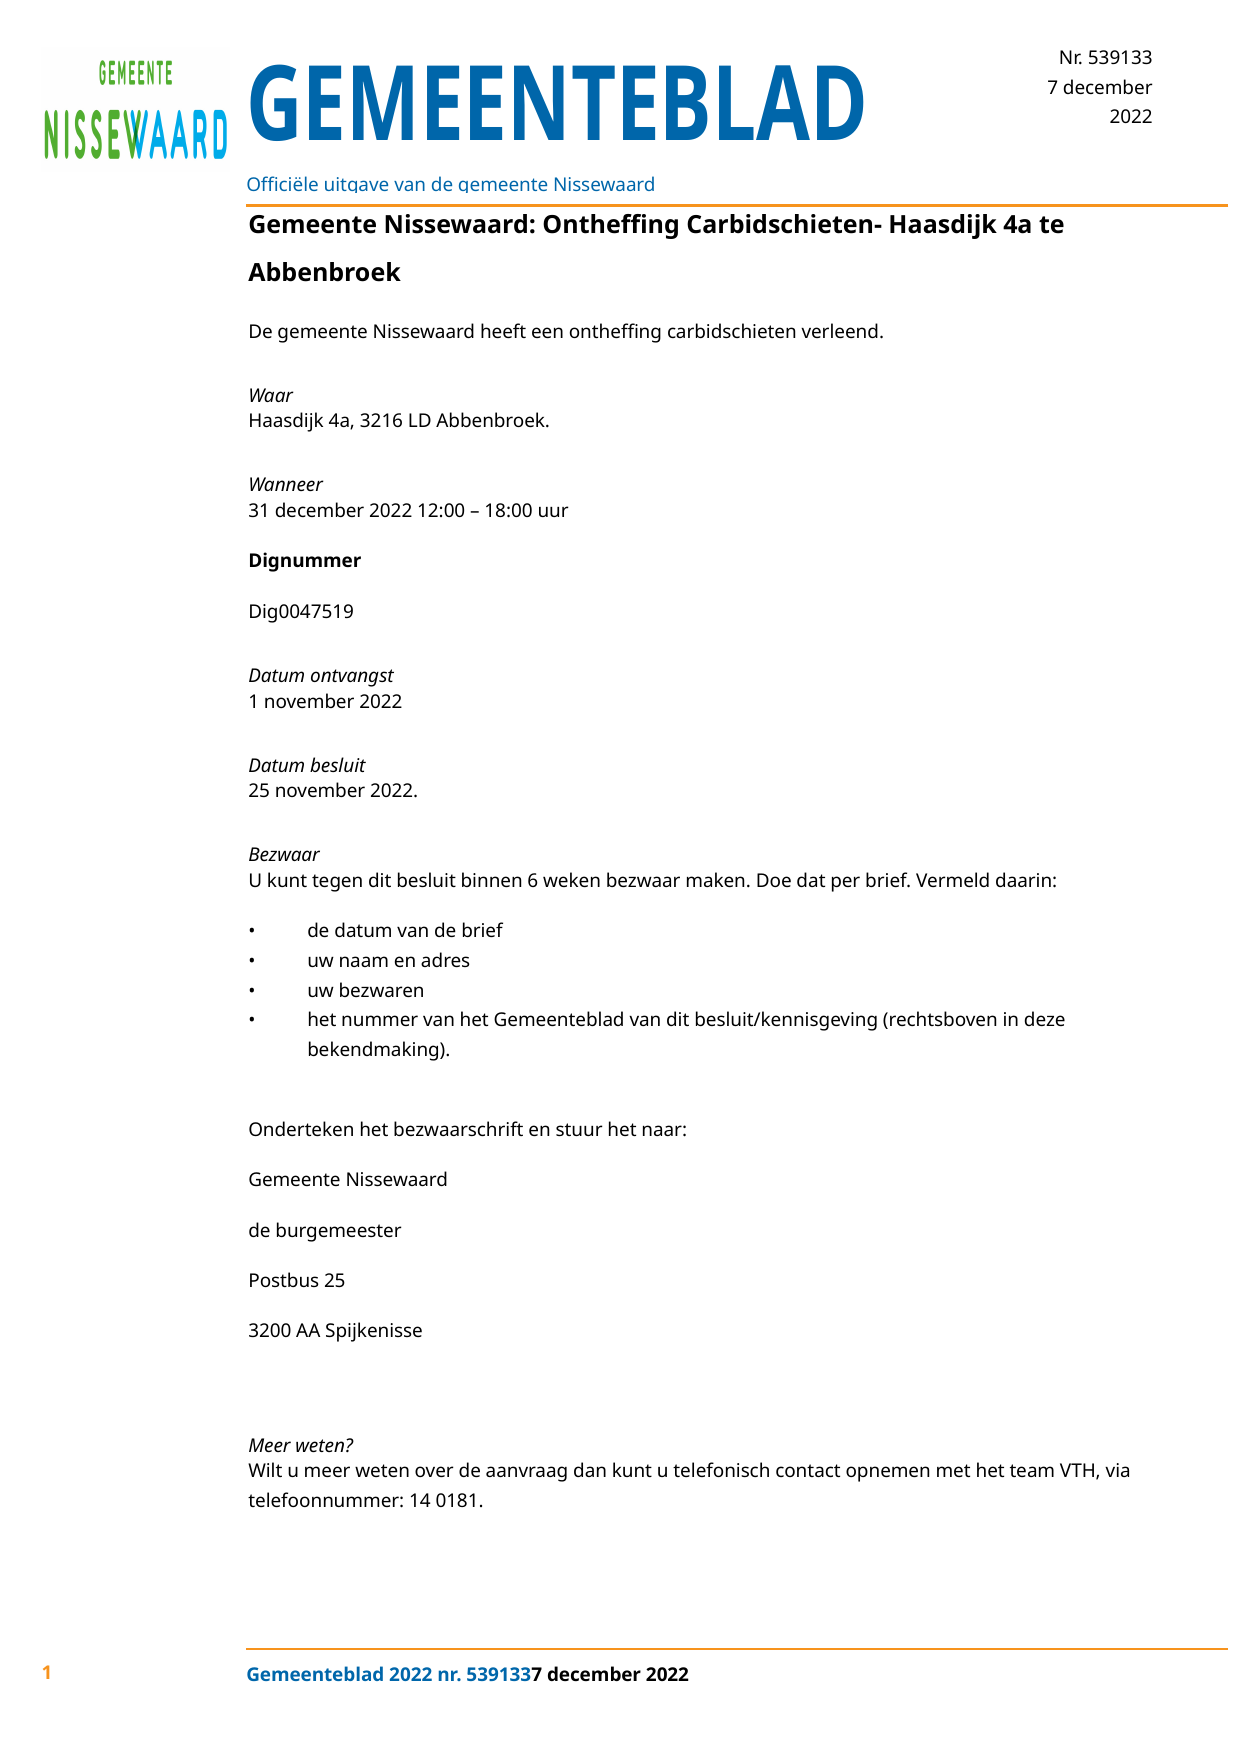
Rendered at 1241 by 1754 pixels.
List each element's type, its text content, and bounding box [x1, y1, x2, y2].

list uw naam en adres [248, 947, 1152, 973]
text Gemeente Nissewaard [248, 1166, 1152, 1192]
text Datum besluit [248, 752, 1152, 777]
text Dignummer [248, 548, 1152, 573]
text Onderteken het bezwaarschrift en stuur het naar: [248, 1116, 1152, 1142]
list de datum van de brief [248, 918, 1152, 943]
text De gemeente Nissewaard heeft een ontheffing carbidschieten verleend. [248, 318, 1152, 344]
text 1 november 2022 [248, 688, 1152, 713]
picture [41, 47, 231, 172]
list het nummer van het Gemeenteblad van dit besluit/kennisgeving (rechtsboven in deze bekendmaking). [248, 1006, 1152, 1062]
text Meer weten? [248, 1432, 1152, 1458]
text de burgemeester [248, 1217, 1152, 1242]
text 3200 AA Spijkenisse [248, 1318, 1152, 1343]
text 25 november 2022. [248, 777, 1152, 803]
text Datum ontvangst [248, 662, 1152, 688]
list uw bezwaren [248, 977, 1152, 1002]
text Wanneer [248, 472, 1152, 497]
text Haasdijk 4a, 3216 LD Abbenbroek. [248, 408, 1152, 433]
text Gemeente Nissewaard: Ontheffing Carbidschieten- Haasdijk 4a te Abbenbroek [248, 207, 1152, 288]
text 31 december 2022 12:00 – 18:00 uur [248, 497, 1152, 523]
text Postbus 25 [248, 1267, 1152, 1293]
text Wilt u meer weten over de aanvraag dan kunt u telefonisch contact opnemen met het team VTH, via telefoonnummer: 14 0181. [248, 1458, 1152, 1513]
text Bezwaar [248, 841, 1152, 867]
text Dig0047519 [248, 598, 1152, 624]
text Waar [248, 382, 1152, 408]
text U kunt tegen dit besluit binnen 6 weken bezwaar maken. Doe dat per brief. Vermeld daarin: [248, 867, 1152, 893]
